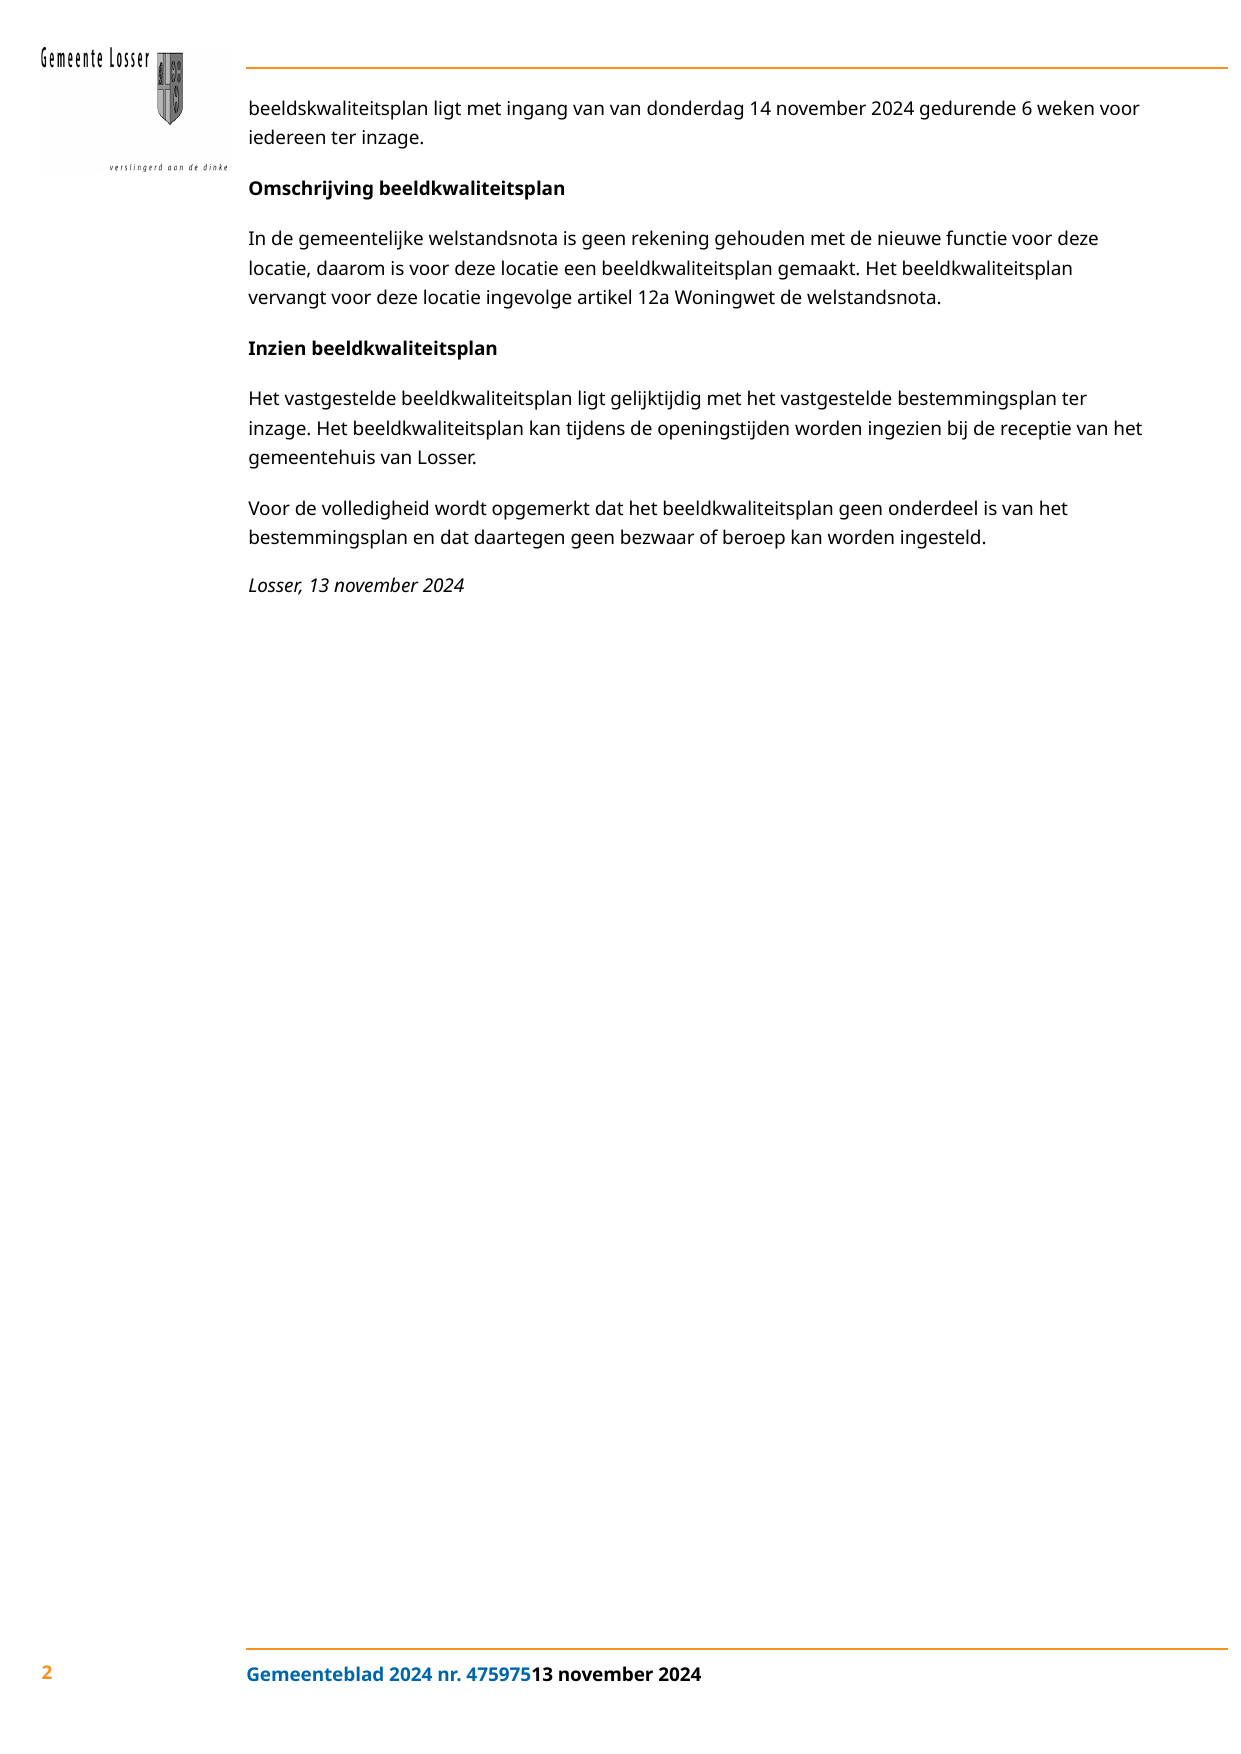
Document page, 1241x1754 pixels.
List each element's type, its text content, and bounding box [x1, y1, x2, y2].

text Het vastgestelde beeldkwaliteitsplan ligt gelijktijdig met het vastgestelde bestemmingsplan ter inzage. Het beeldkwaliteitsplan kan tijdens de openingstijden worden ingezien bij de receptie van het gemeentehuis van Losser. [248, 385, 1152, 470]
text Voor de volledigheid wordt opgemerkt dat het beeldkwaliteitsplan geen onderdeel is van het bestemmingsplan en dat daartegen geen bezwaar of beroep kan worden ingesteld. [248, 495, 1152, 550]
text Omschrijving beeldkwaliteitsplan [248, 175, 1152, 201]
text Losser, 13 november 2024 [248, 572, 1152, 598]
picture [41, 47, 231, 172]
text beeldskwaliteitsplan ligt met ingang van van donderdag 14 november 2024 gedurende 6 weken voor iedereen ter inzage. [248, 95, 1152, 150]
text In de gemeentelijke welstandsnota is geen rekening gehouden met de nieuwe functie voor deze locatie, daarom is voor deze locatie een beeldkwaliteitsplan gemaakt. Het beeldkwaliteitsplan vervangt voor deze locatie ingevolge artikel 12a Woningwet de welstandsnota. [248, 225, 1152, 310]
text Inzien beeldkwaliteitsplan [248, 335, 1152, 361]
